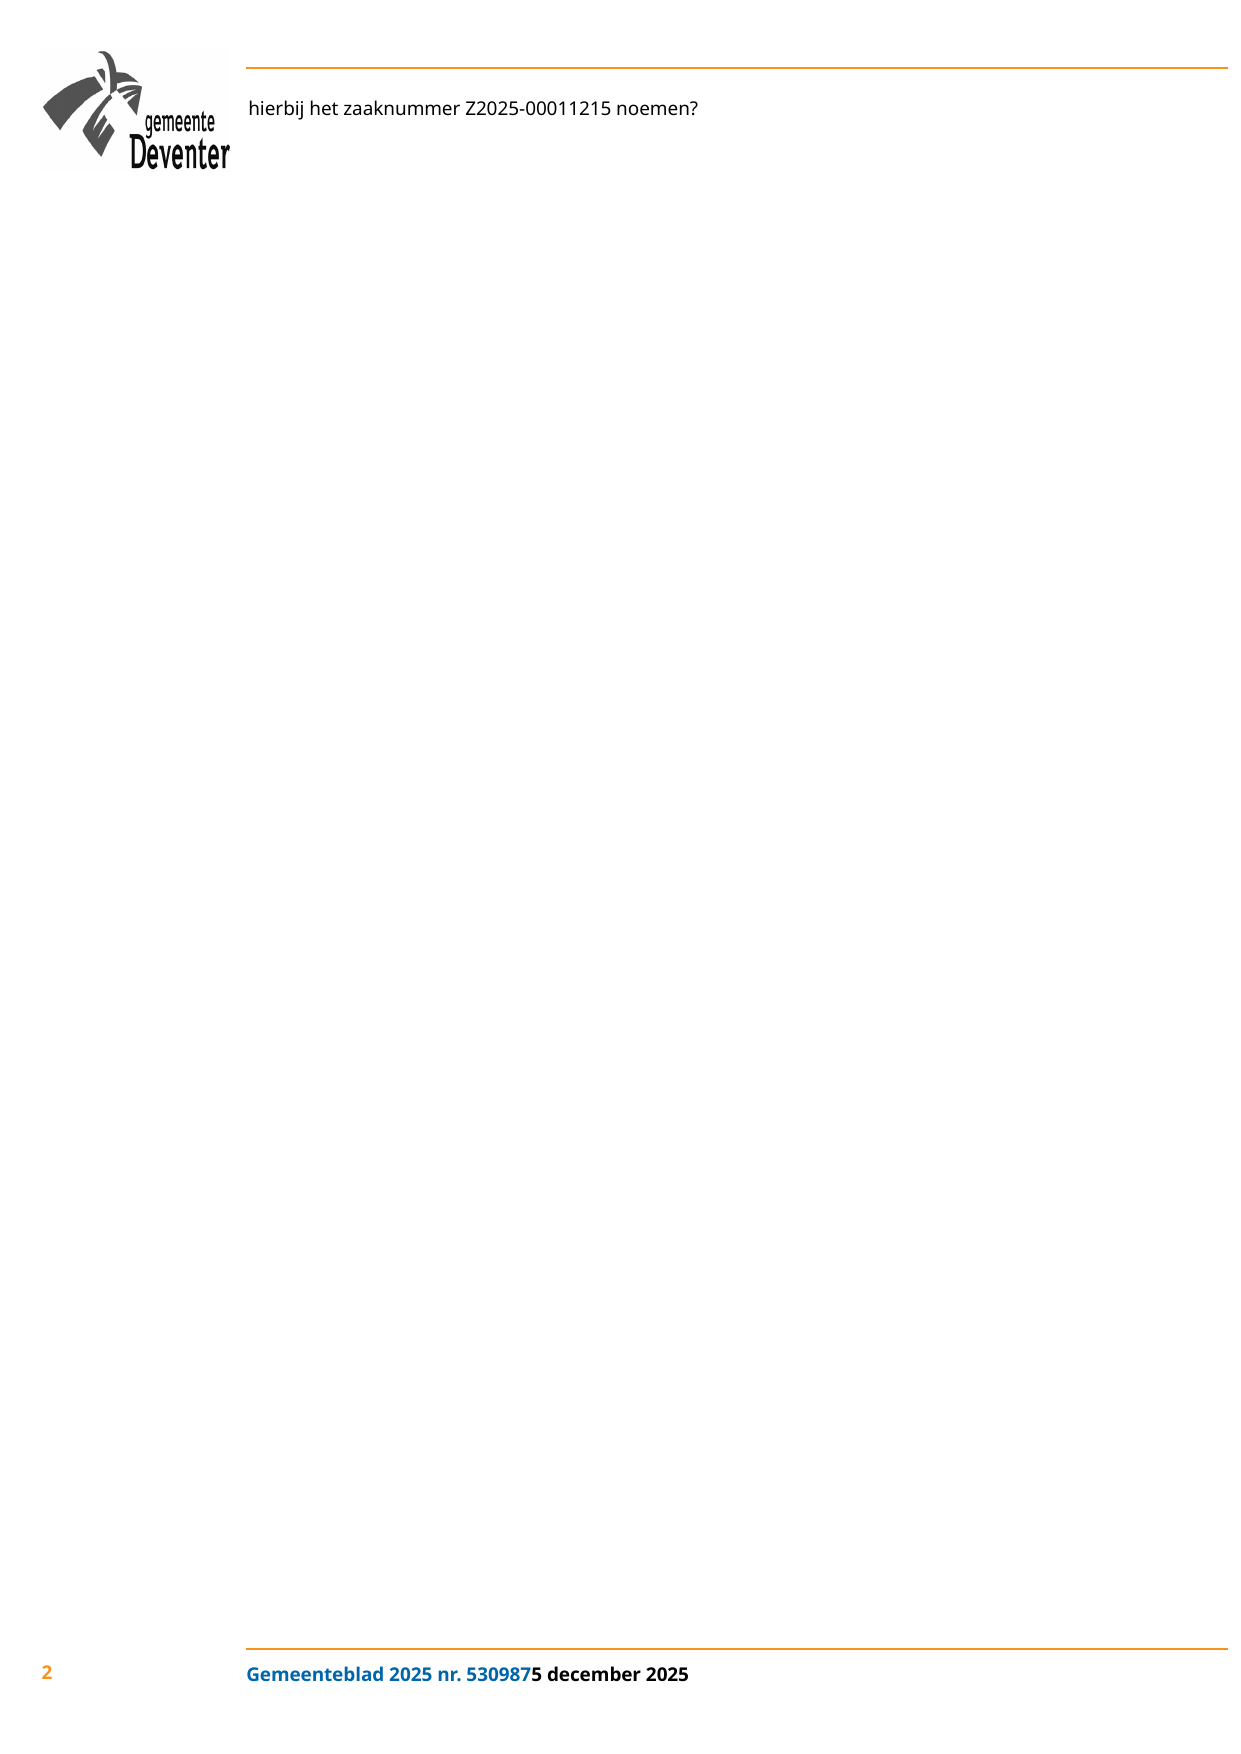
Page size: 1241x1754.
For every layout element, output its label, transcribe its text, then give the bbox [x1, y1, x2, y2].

picture [41, 47, 231, 172]
text hierbij het zaaknummer Z2025-00011215 noemen? [248, 95, 1152, 121]
